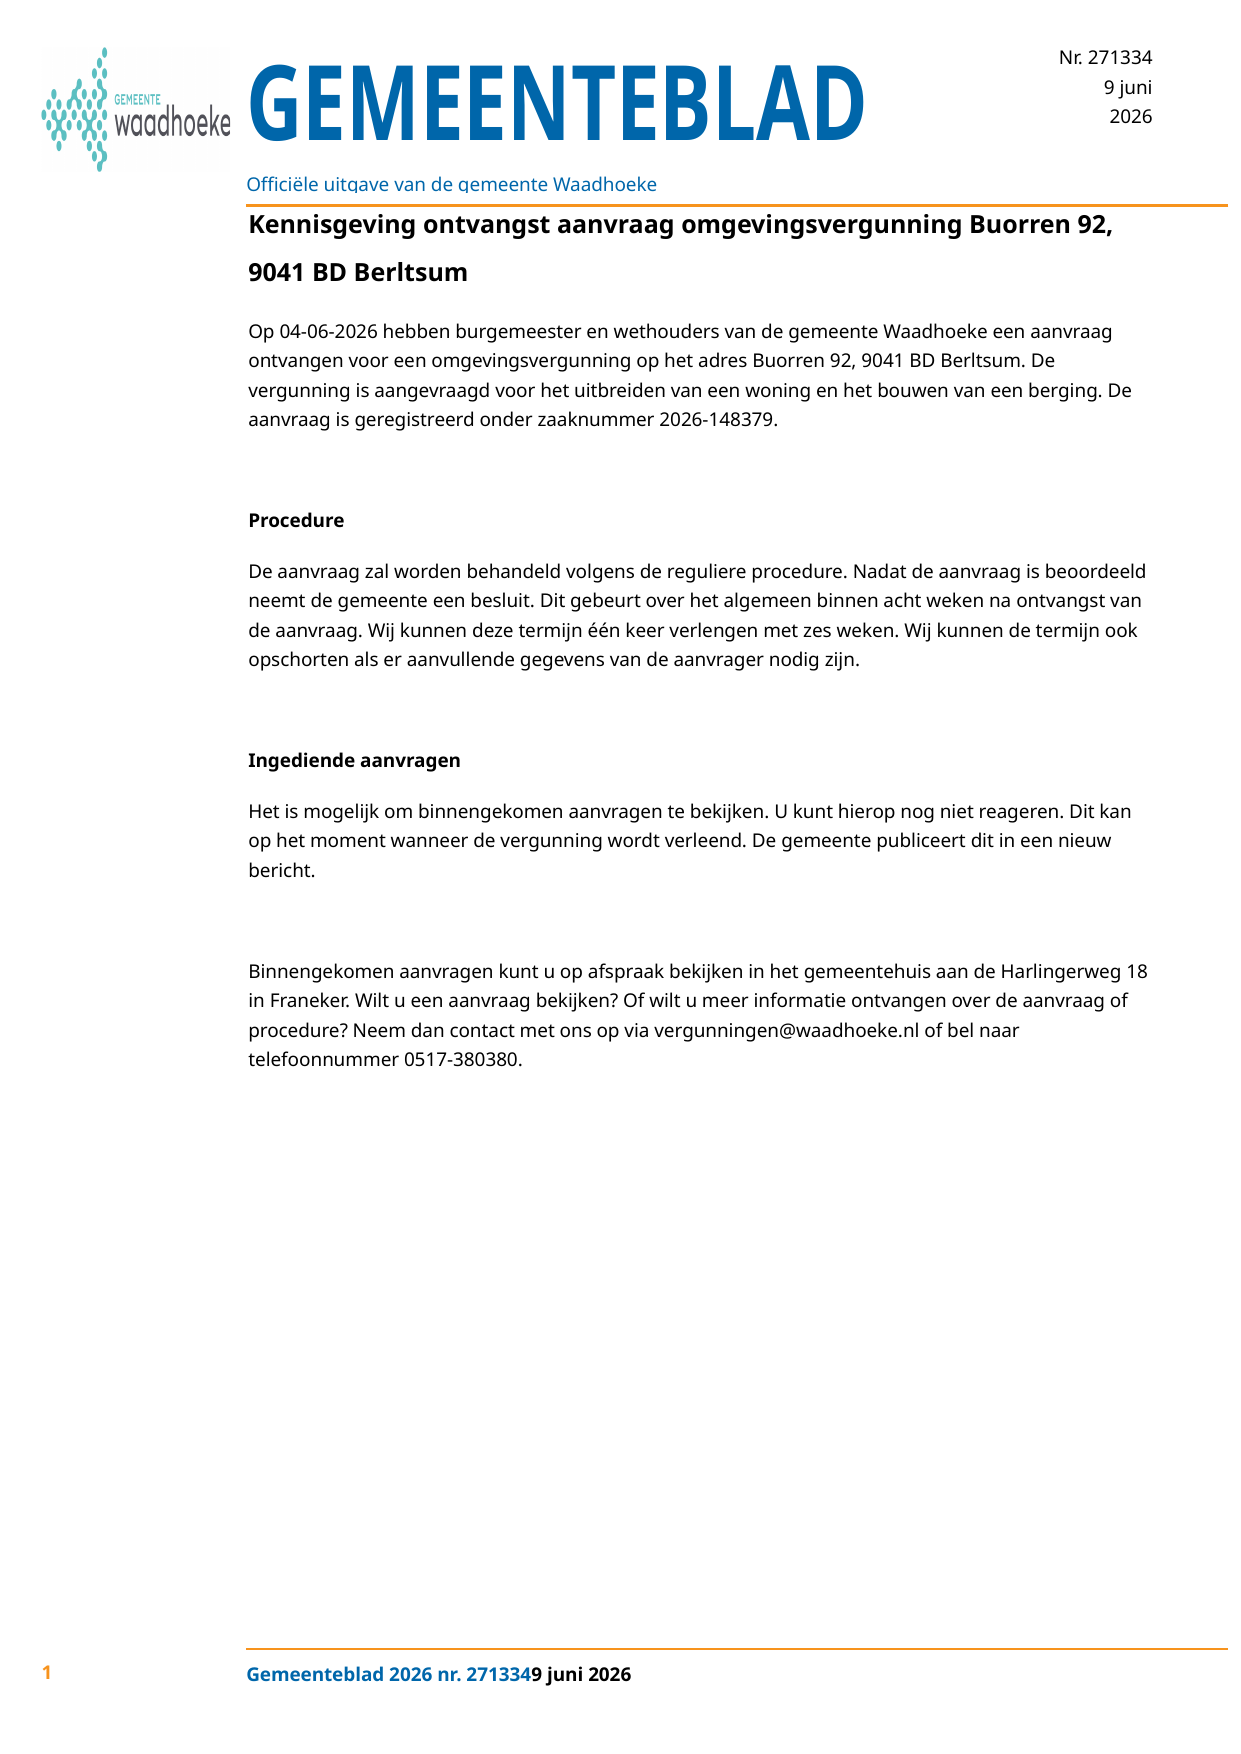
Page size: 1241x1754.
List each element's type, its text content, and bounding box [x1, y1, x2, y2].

text Het is mogelijk om binnengekomen aanvragen te bekijken. U kunt hierop nog niet reageren. Dit kan op het moment wanneer de vergunning wordt verleend. De gemeente publiceert dit in een nieuw bericht. [248, 798, 1152, 883]
text Procedure [248, 507, 1152, 533]
picture [41, 47, 231, 172]
text De aanvraag zal worden behandeld volgens de reguliere procedure. Nadat de aanvraag is beoordeeld neemt de gemeente een besluit. Dit gebeurt over het algemeen binnen acht weken na ontvangst van de aanvraag. Wij kunnen deze termijn één keer verlengen met zes weken. Wij kunnen de termijn ook opschorten als er aanvullende gegevens van de aanvrager nodig zijn. [248, 558, 1152, 672]
text Binnengekomen aanvragen kunt u op afspraak bekijken in het gemeentehuis aan de Harlingerweg 18 in Franeker. Wilt u een aanvraag bekijken? Of wilt u meer informatie ontvangen over de aanvraag of procedure? Neem dan contact met ons op via vergunningen@waadhoeke.nl of bel naar telefoonnummer 0517-380380. [248, 958, 1152, 1072]
text Op 04-06-2026 hebben burgemeester en wethouders van de gemeente Waadhoeke een aanvraag ontvangen voor een omgevingsvergunning op het adres Buorren 92, 9041 BD Berltsum. De vergunning is aangevraagd voor het uitbreiden van een woning en het bouwen van een berging. De aanvraag is geregistreerd onder zaaknummer 2026-148379. [248, 318, 1152, 432]
text Kennisgeving ontvangst aanvraag omgevingsvergunning Buorren 92, 9041 BD Berltsum [248, 207, 1152, 288]
text Ingediende aanvragen [248, 747, 1152, 773]
